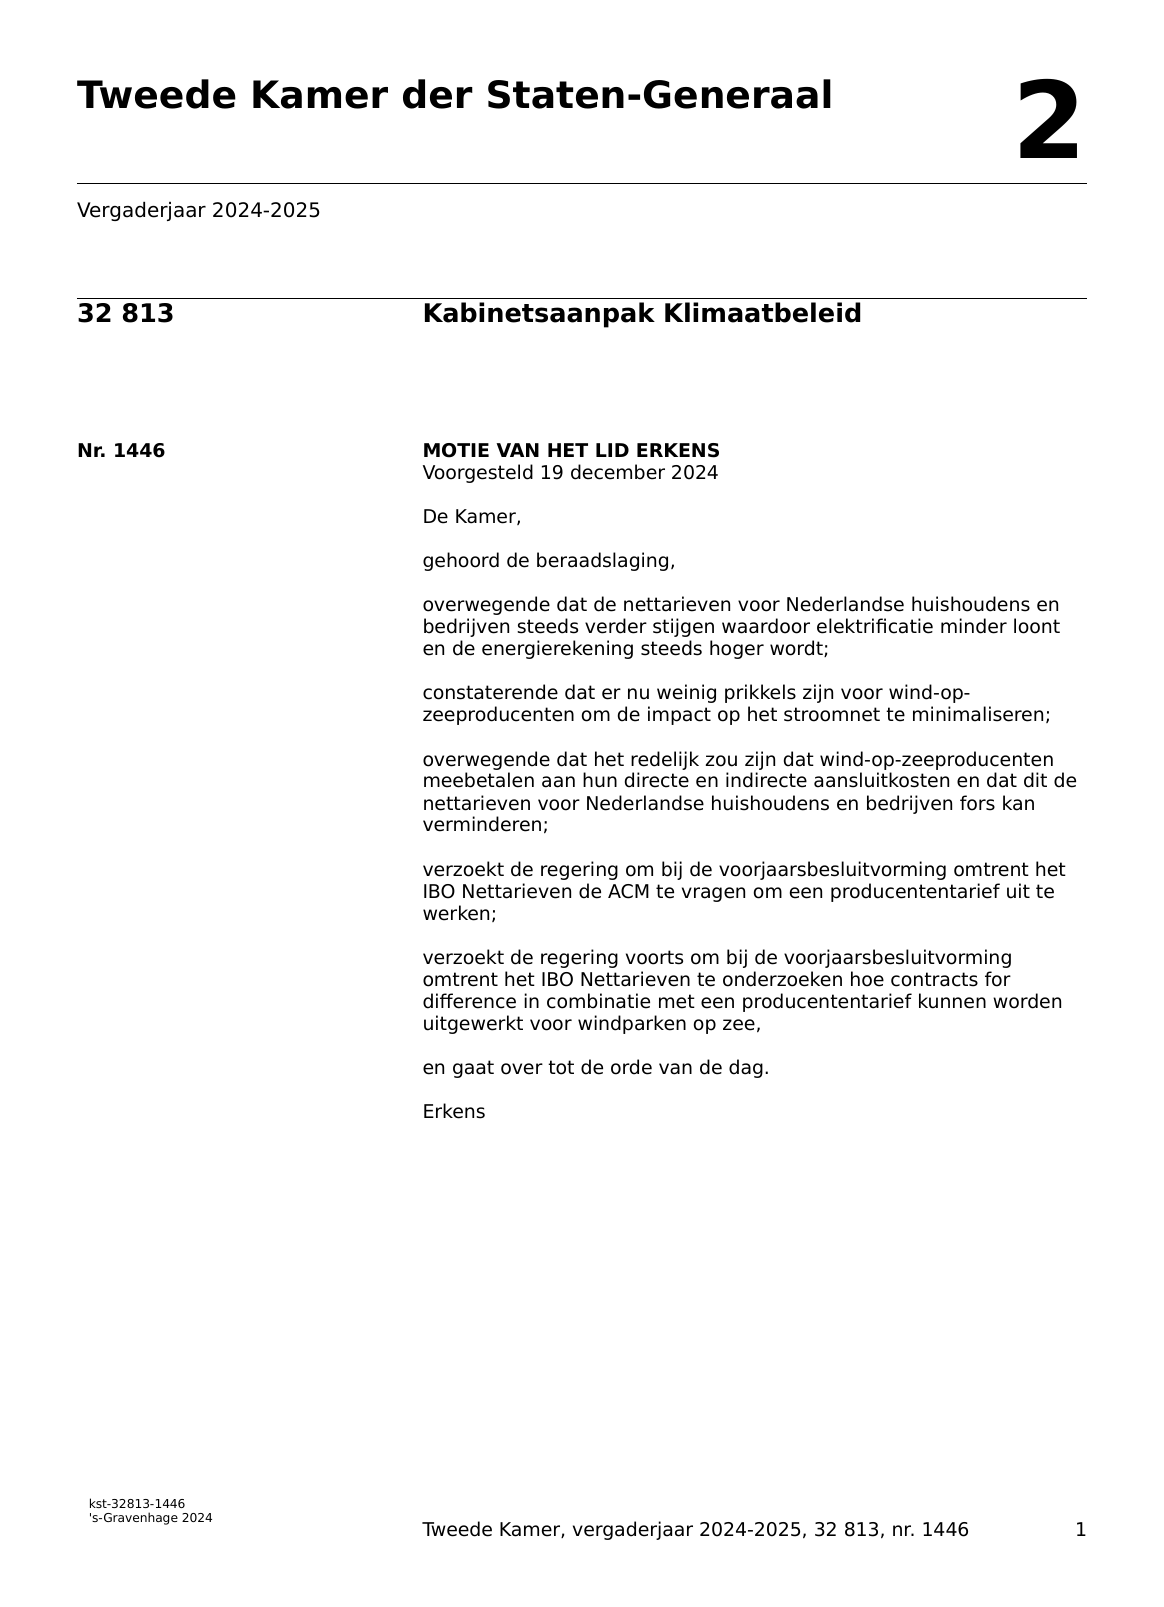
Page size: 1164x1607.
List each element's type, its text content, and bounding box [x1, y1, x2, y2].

table_cell Vergaderjaar 2024-2025 [77, 184, 1087, 298]
text De Kamer, [422, 506, 1087, 528]
table_header 2 [886, 59, 1087, 183]
subtitle 32 813 Kabinetsaanpak Klimaatbeleid [77, 299, 1087, 329]
text verzoekt de regering voorts om bij de voorjaarsbesluitvorming omtrent het IBO Nettarieven te onderzoeken hoe contracts for difference in combinatie met een producententarief kunnen worden uitgewerkt voor windparken op zee, [422, 947, 1087, 1034]
text overwegende dat de nettarieven voor Nederlandse huishoudens en bedrijven steeds verder stijgen waardoor elektrificatie minder loont en de energierekening steeds hoger wordt; [422, 594, 1087, 660]
table_header Tweede Kamer der Staten-Generaal [77, 59, 886, 183]
text constaterende dat er nu weinig prikkels zijn voor wind-op-zeeproducenten om de impact op het stroomnet te minimaliseren; [422, 682, 1087, 726]
text Erkens [422, 1101, 1087, 1123]
text 's-Gravenhage 2024 [88, 1511, 323, 1525]
text Voorgesteld 19 december 2024 [422, 462, 1087, 484]
subtitle Nr. 1446 MOTIE VAN HET LID ERKENS [77, 440, 1087, 462]
text verzoekt de regering om bij de voorjaarsbesluitvorming omtrent het IBO Nettarieven de ACM te vragen om een producententarief uit te werken; [422, 858, 1087, 924]
text gehoord de beraadslaging, [422, 550, 1087, 572]
text overwegende dat het redelijk zou zijn dat wind-op-zeeproducenten meebetalen aan hun directe en indirecte aansluitkosten en dat dit de nettarieven voor Nederlandse huishoudens en bedrijven fors kan verminderen; [422, 748, 1087, 836]
text en gaat over tot de orde van de dag. [422, 1057, 1087, 1079]
text kst-32813-1446 [88, 1497, 323, 1511]
